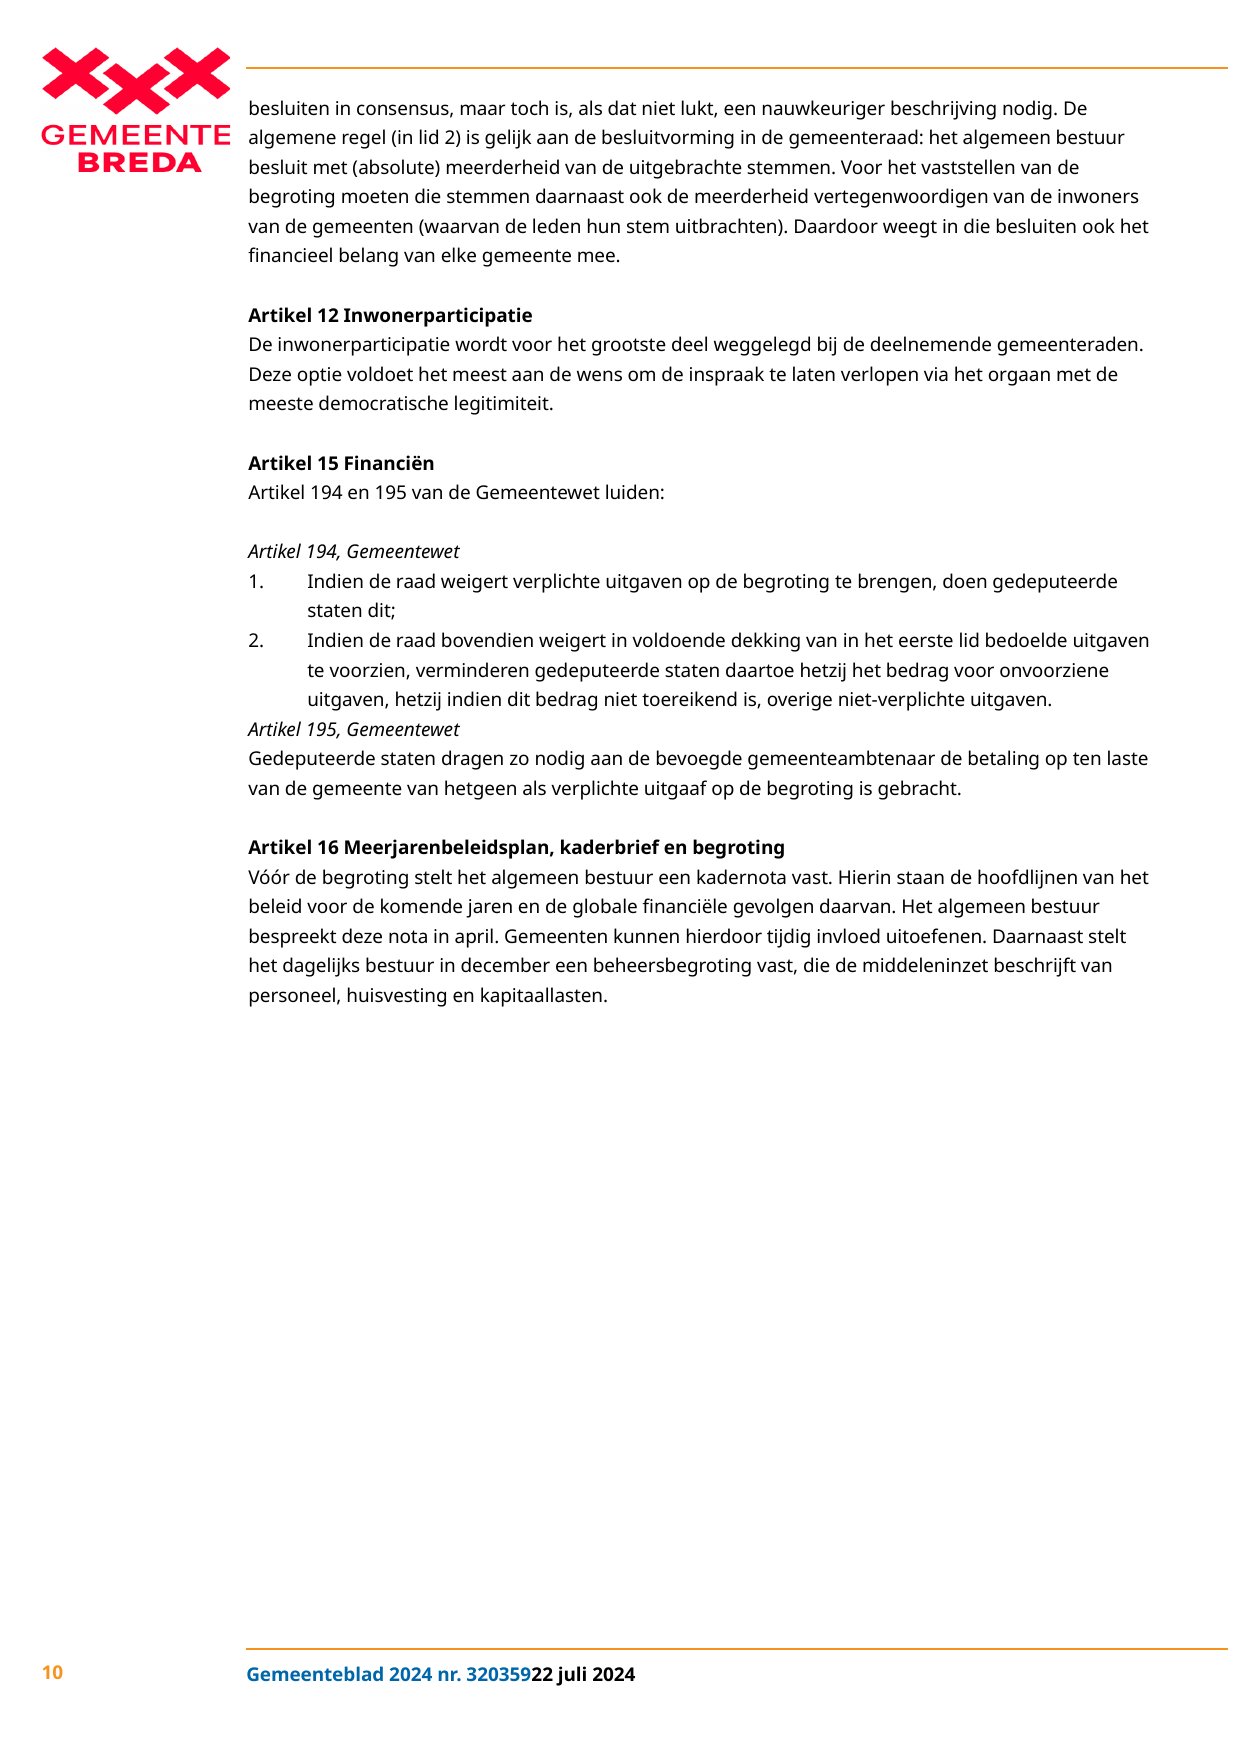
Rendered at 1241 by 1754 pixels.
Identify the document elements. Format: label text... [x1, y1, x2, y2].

text besluiten in consensus, maar toch is, als dat niet lukt, een nauwkeuriger beschrijving nodig. De algemene regel (in lid 2) is gelijk aan de besluitvorming in de gemeenteraad: het algemeen bestuur besluit met (absolute) meerderheid van de uitgebrachte stemmen. Voor het vaststellen van de begroting moeten die stemmen daarnaast ook de meerderheid vertegenwoordigen van de inwoners van de gemeenten (waarvan de leden hun stem uitbrachten). Daardoor weegt in die besluiten ook het financieel belang van elke gemeente mee. [248, 95, 1152, 268]
text Artikel 15 Financiën [248, 450, 1152, 476]
list Indien de raad bovendien weigert in voldoende dekking van in het eerste lid bedoelde uitgaven te voorzien, verminderen gedeputeerde staten daartoe hetzij het bedrag voor onvoorziene uitgaven, hetzij indien dit bedrag niet toereikend is, overige niet-verplichte uitgaven. [248, 627, 1152, 712]
text Artikel 195, Gemeentewet [248, 716, 1152, 742]
text Artikel 16 Meerjarenbeleidsplan, kaderbrief en begroting [248, 834, 1152, 860]
text Gedeputeerde staten dragen zo nodig aan de bevoegde gemeenteambtenaar de betaling op ten laste van de gemeente van hetgeen als verplichte uitgaaf op de begroting is gebracht. [248, 746, 1152, 801]
text Vóór de begroting stelt het algemeen bestuur een kadernota vast. Hierin staan de hoofdlijnen van het beleid voor de komende jaren en de globale financiële gevolgen daarvan. Het algemeen bestuur bespreekt deze nota in april. Gemeenten kunnen hierdoor tijdig invloed uitoefenen. Daarnaast stelt het dagelijks bestuur in december een beheersbegroting vast, die de middeleninzet beschrijft van personeel, huisvesting en kapitaallasten. [248, 864, 1152, 1008]
list Indien de raad weigert verplichte uitgaven op de begroting te brengen, doen gedeputeerde staten dit; [248, 568, 1152, 623]
text Artikel 194 en 195 van de Gemeentewet luiden: [248, 479, 1152, 505]
text Artikel 12 Inwonerparticipatie [248, 302, 1152, 328]
picture [41, 47, 231, 172]
text De inwonerparticipatie wordt voor het grootste deel weggelegd bij de deelnemende gemeenteraden. Deze optie voldoet het meest aan de wens om de inspraak te laten verlopen via het orgaan met de meeste democratische legitimiteit. [248, 331, 1152, 416]
text Artikel 194, Gemeentewet [248, 538, 1152, 564]
